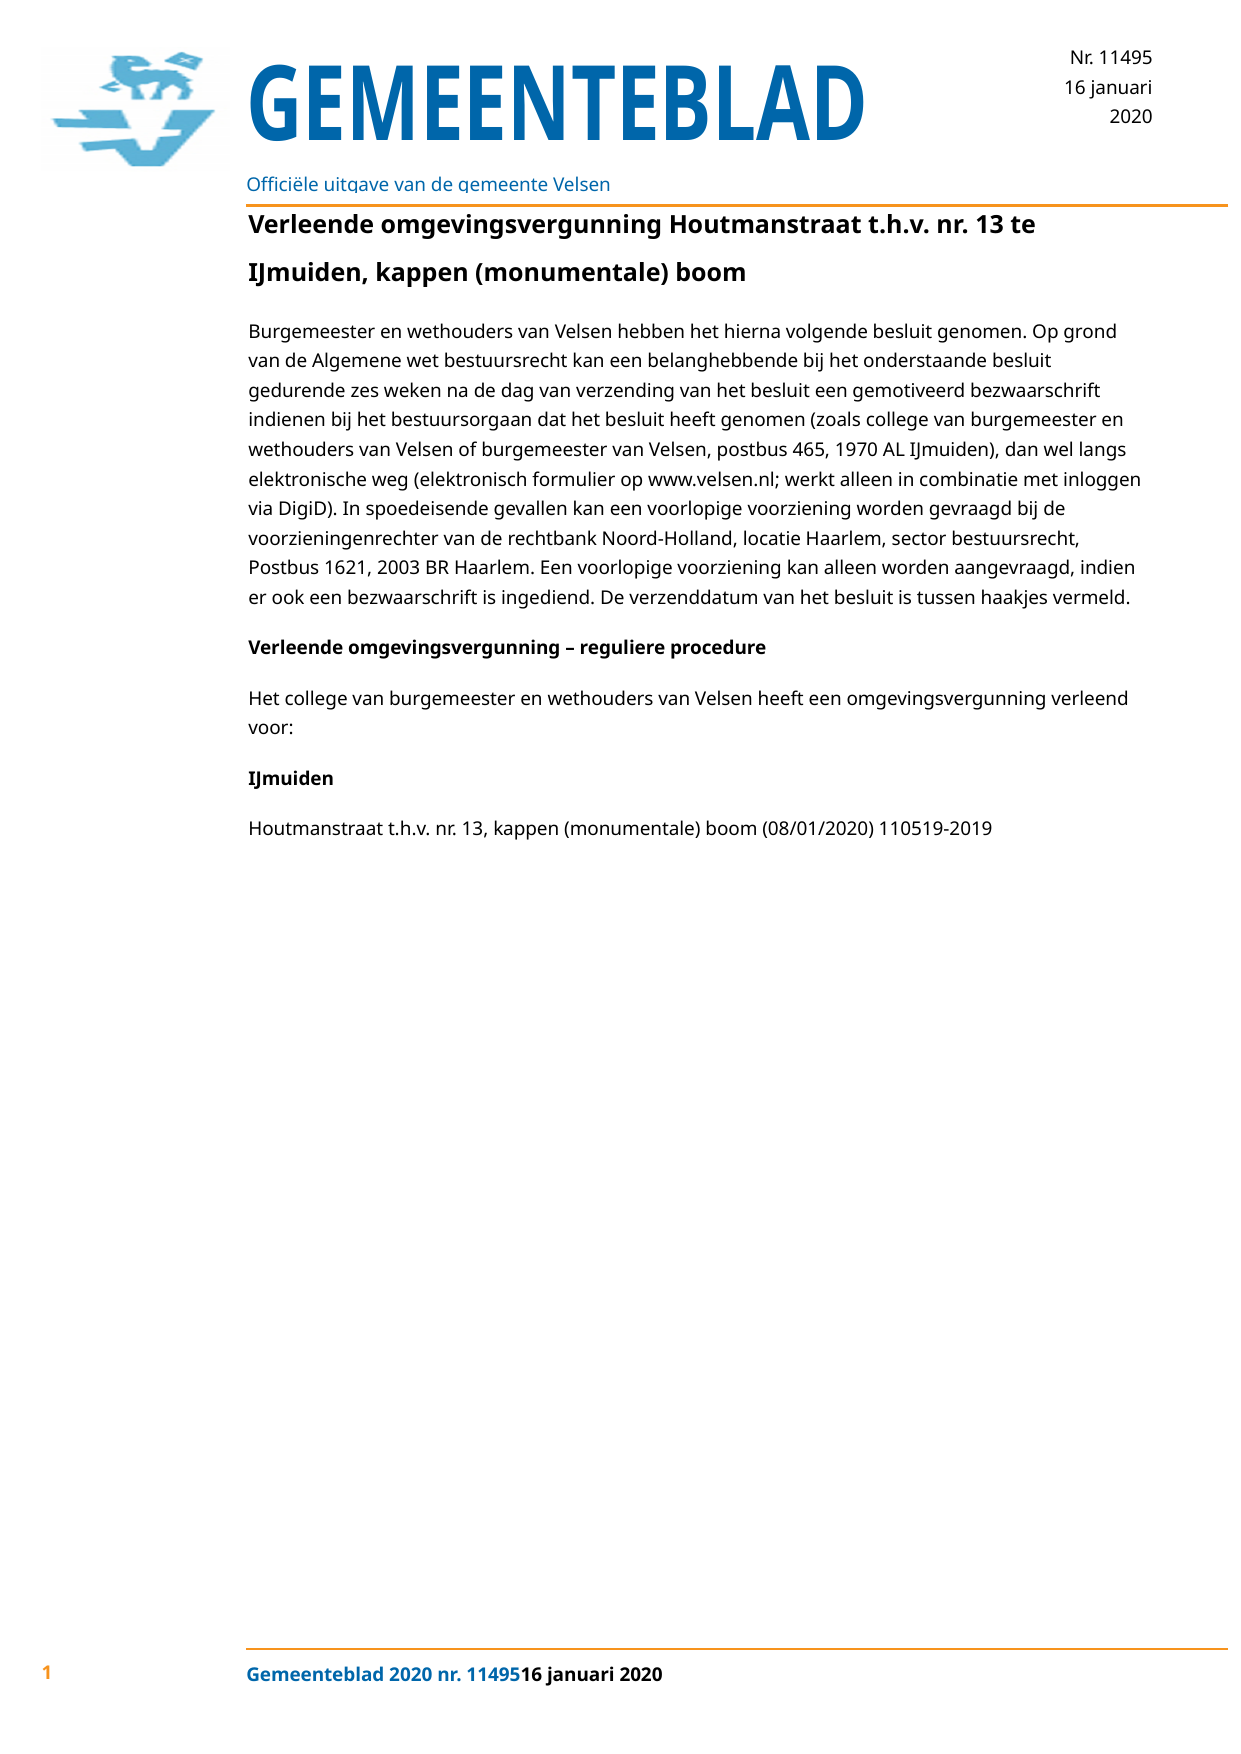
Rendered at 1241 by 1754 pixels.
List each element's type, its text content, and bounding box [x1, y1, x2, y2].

picture [41, 47, 231, 172]
text Het college van burgemeester en wethouders van Velsen heeft een omgevingsvergunning verleend voor: [248, 685, 1152, 740]
text Verleende omgevingsvergunning – reguliere procedure [248, 634, 1152, 660]
text Houtmanstraat t.h.v. nr. 13, kappen (monumentale) boom (08/01/2020) 110519-2019 [248, 815, 1152, 841]
text Burgemeester en wethouders van Velsen hebben het hierna volgende besluit genomen. Op grond van de Algemene wet bestuursrecht kan een belanghebbende bij het onderstaande besluit gedurende zes weken na de dag van verzending van het besluit een gemotiveerd bezwaarschrift indienen bij het bestuursorgaan dat het besluit heeft genomen (zoals college van burgemeester en wethouders van Velsen of burgemeester van Velsen, postbus 465, 1970 AL IJmuiden), dan wel langs elektronische weg (elektronisch formulier op www.velsen.nl; werkt alleen in combinatie met inloggen via DigiD). In spoedeisende gevallen kan een voorlopige voorziening worden gevraagd bij de voorzieningenrechter van de rechtbank Noord-Holland, locatie Haarlem, sector bestuursrecht, Postbus 1621, 2003 BR Haarlem. Een voorlopige voorziening kan alleen worden aangevraagd, indien er ook een bezwaarschrift is ingediend. De verzenddatum van het besluit is tussen haakjes vermeld. [248, 318, 1152, 610]
text IJmuiden [248, 765, 1152, 791]
text Verleende omgevingsvergunning Houtmanstraat t.h.v. nr. 13 te IJmuiden, kappen (monumentale) boom [248, 207, 1152, 288]
